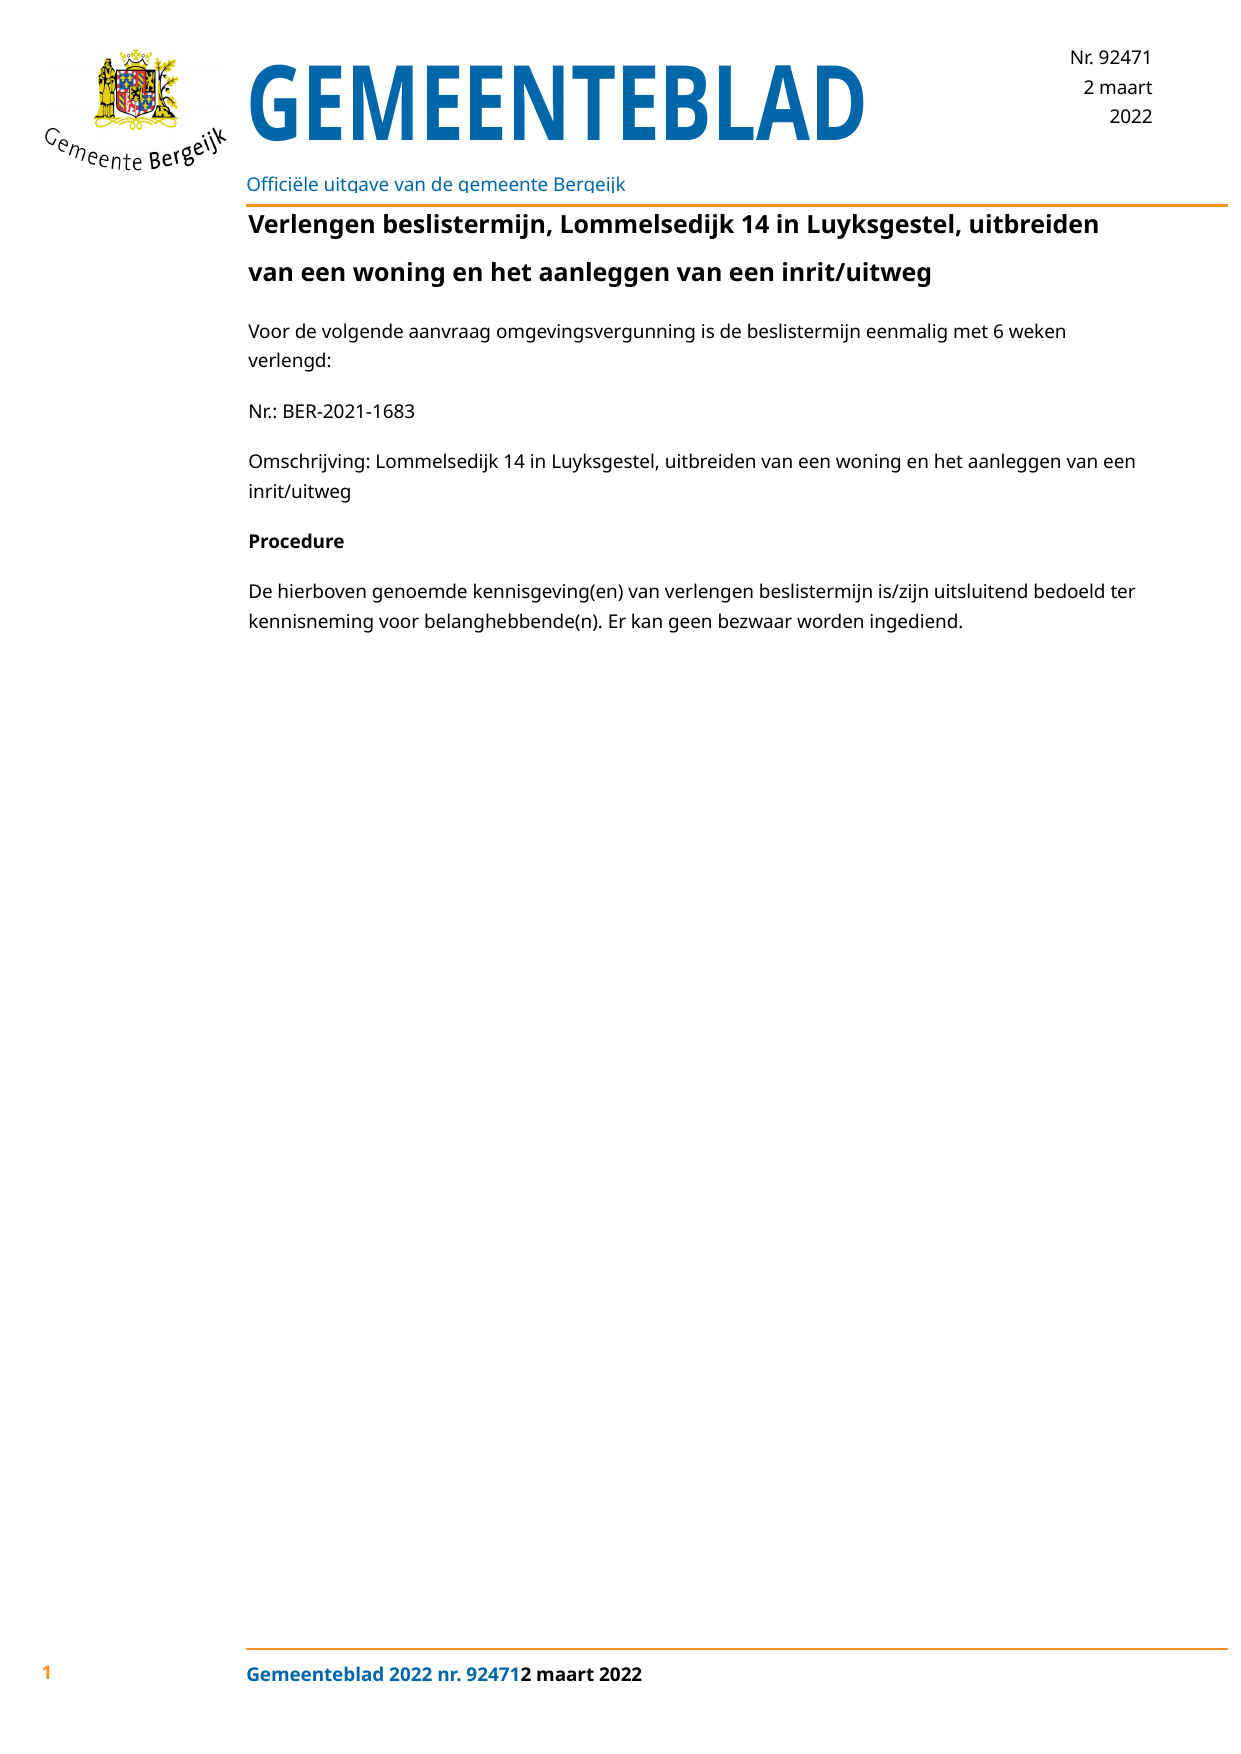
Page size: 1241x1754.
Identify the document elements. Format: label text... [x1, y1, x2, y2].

text Verlengen beslistermijn, Lommelsedijk 14 in Luyksgestel, uitbreiden van een woning en het aanleggen van een inrit/uitweg [248, 207, 1152, 288]
text Nr.: BER-2021-1683 [248, 398, 1152, 424]
text Voor de volgende aanvraag omgevingsvergunning is de beslistermijn eenmalig met 6 weken verlengd: [248, 318, 1152, 373]
text Procedure [248, 528, 1152, 554]
picture [41, 47, 231, 172]
text Omschrijving: Lommelsedijk 14 in Luyksgestel, uitbreiden van een woning en het aanleggen van een inrit/uitweg [248, 448, 1152, 504]
text De hierboven genoemde kennisgeving(en) van verlengen beslistermijn is/zijn uitsluitend bedoeld ter kennisneming voor belanghebbende(n). Er kan geen bezwaar worden ingediend. [248, 579, 1152, 634]
